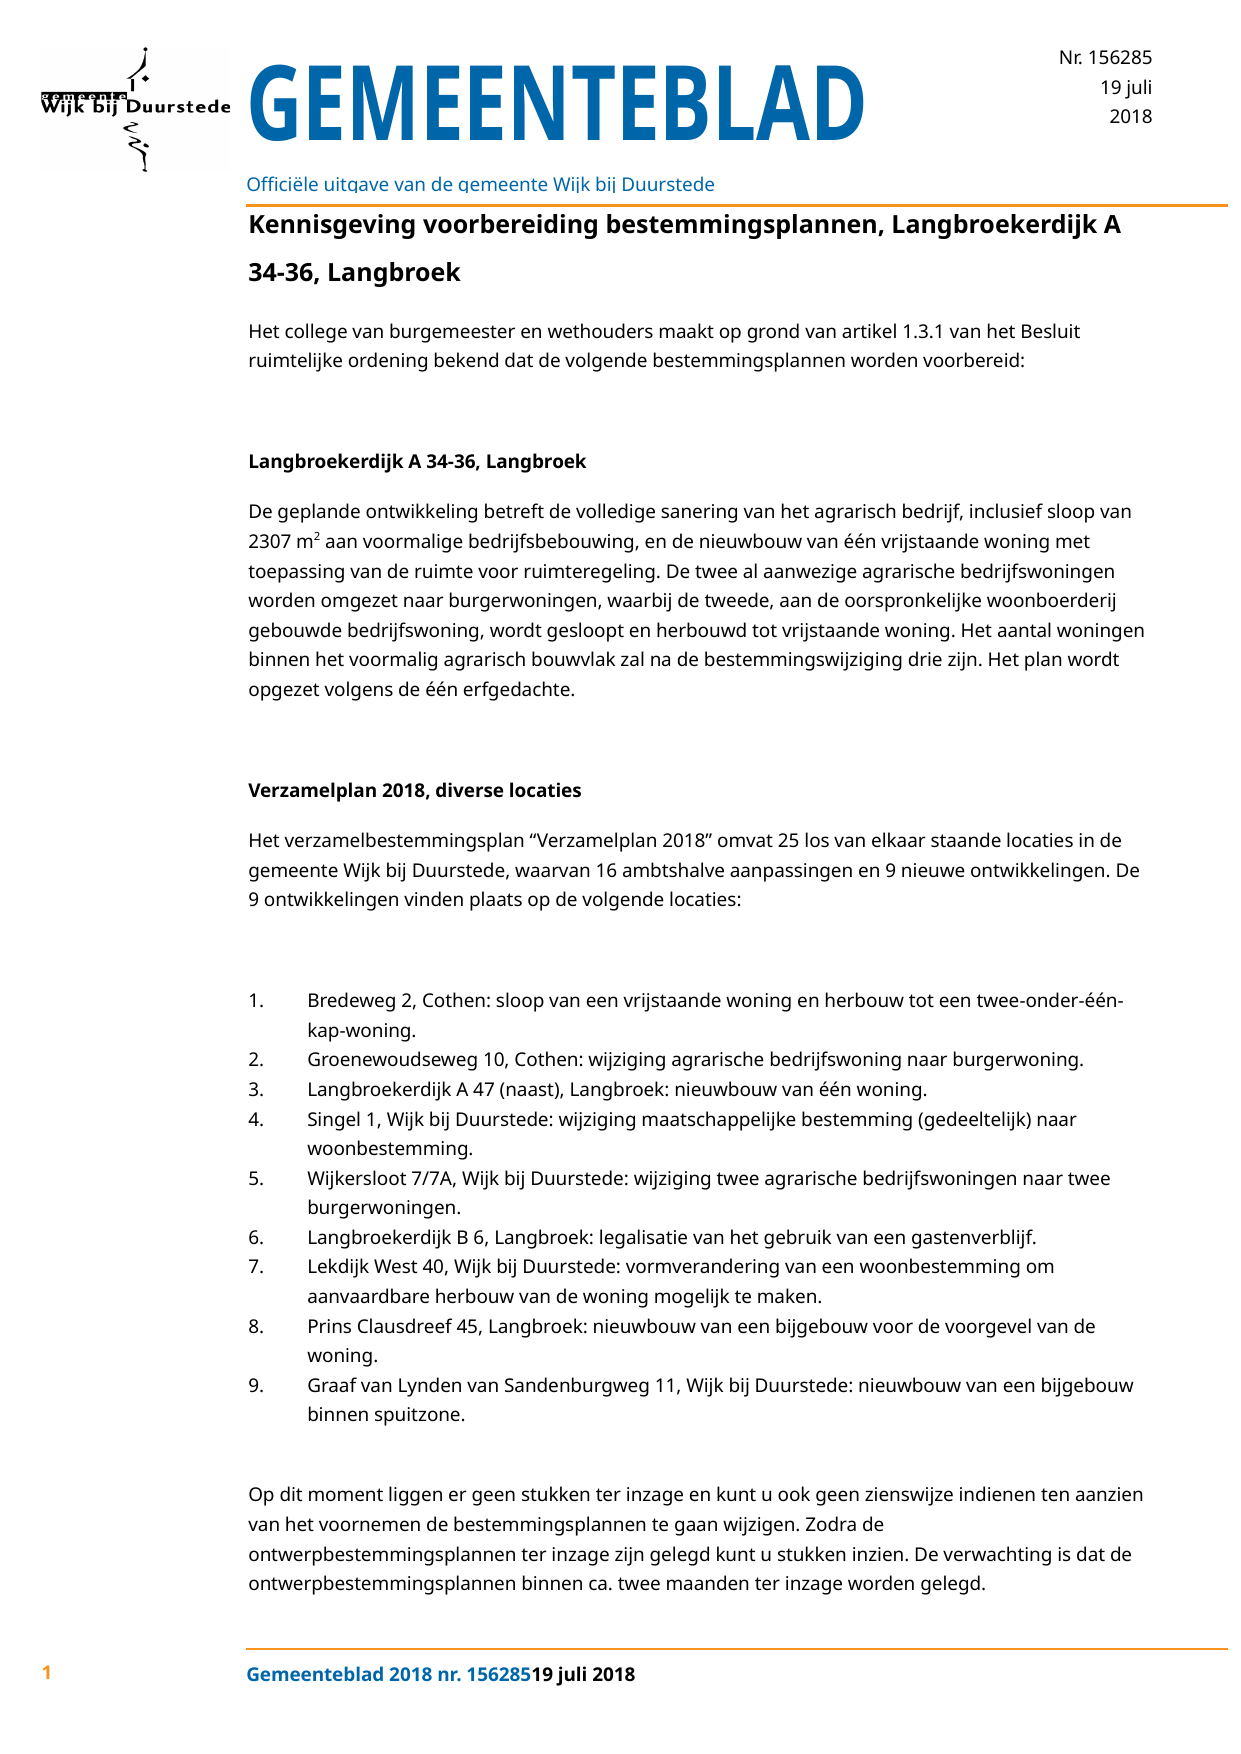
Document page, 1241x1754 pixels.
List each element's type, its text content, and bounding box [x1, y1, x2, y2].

text Langbroekerdijk A 34-36, Langbroek [248, 448, 1152, 474]
text Het college van burgemeester en wethouders maakt op grond van artikel 1.3.1 van het Besluit ruimtelijke ordening bekend dat de volgende bestemmingsplannen worden voorbereid: [248, 318, 1152, 373]
text Het verzamelbestemmingsplan “Verzamelplan 2018” omvat 25 los van elkaar staande locaties in de gemeente Wijk bij Duurstede, waarvan 16 ambtshalve aanpassingen en 9 nieuwe ontwikkelingen. De 9 ontwikkelingen vinden plaats op de volgende locaties: [248, 827, 1152, 912]
text De geplande ontwikkeling betreft de volledige sanering van het agrarisch bedrijf, inclusief sloop van 2307 m2 aan voormalige bedrijfsbebouwing, en de nieuwbouw van één vrijstaande woning met toepassing van de ruimte voor ruimteregeling. De twee al aanwezige agrarische bedrijfswoningen worden omgezet naar burgerwoningen, waarbij de tweede, aan de oorspronkelijke woonboerderij gebouwde bedrijfswoning, wordt gesloopt en herbouwd tot vrijstaande woning. Het aantal woningen binnen het voormalig agrarisch bouwvlak zal na de bestemmingswijziging drie zijn. Het plan wordt opgezet volgens de één erfgedachte. [248, 499, 1152, 702]
text Op dit moment liggen er geen stukken ter inzage en kunt u ook geen zienswijze indienen ten aanzien van het voornemen de bestemmingsplannen te gaan wijzigen. Zodra de ontwerpbestemmingsplannen ter inzage zijn gelegd kunt u stukken inzien. De verwachting is dat de ontwerpbestemmingsplannen binnen ca. twee maanden ter inzage worden gelegd. [248, 1482, 1152, 1596]
list Lekdijk West 40, Wijk bij Duurstede: vormverandering van een woonbestemming om aanvaardbare herbouw van de woning mogelijk te maken. [248, 1254, 1152, 1309]
picture [41, 47, 231, 172]
list Langbroekerdijk A 47 (naast), Langbroek: nieuwbouw van één woning. [248, 1076, 1152, 1102]
text Verzamelplan 2018, diverse locaties [248, 777, 1152, 803]
text Kennisgeving voorbereiding bestemmingsplannen, Langbroekerdijk A 34-36, Langbroek [248, 207, 1152, 288]
list Prins Clausdreef 45, Langbroek: nieuwbouw van een bijgebouw voor de voorgevel van de woning. [248, 1313, 1152, 1368]
list Bredeweg 2, Cothen: sloop van een vrijstaande woning en herbouw tot een twee-onder-één-kap-woning. [248, 987, 1152, 1043]
list Graaf van Lynden van Sandenburgweg 11, Wijk bij Duurstede: nieuwbouw van een bijgebouw binnen spuitzone. [248, 1372, 1152, 1427]
list Singel 1, Wijk bij Duurstede: wijziging maatschappelijke bestemming (gedeeltelijk) naar woonbestemming. [248, 1106, 1152, 1161]
list Wijkersloot 7/7A, Wijk bij Duurstede: wijziging twee agrarische bedrijfswoningen naar twee burgerwoningen. [248, 1165, 1152, 1220]
list Langbroekerdijk B 6, Langbroek: legalisatie van het gebruik van een gastenverblijf. [248, 1224, 1152, 1250]
list Groenewoudseweg 10, Cothen: wijziging agrarische bedrijfswoning naar burgerwoning. [248, 1047, 1152, 1072]
